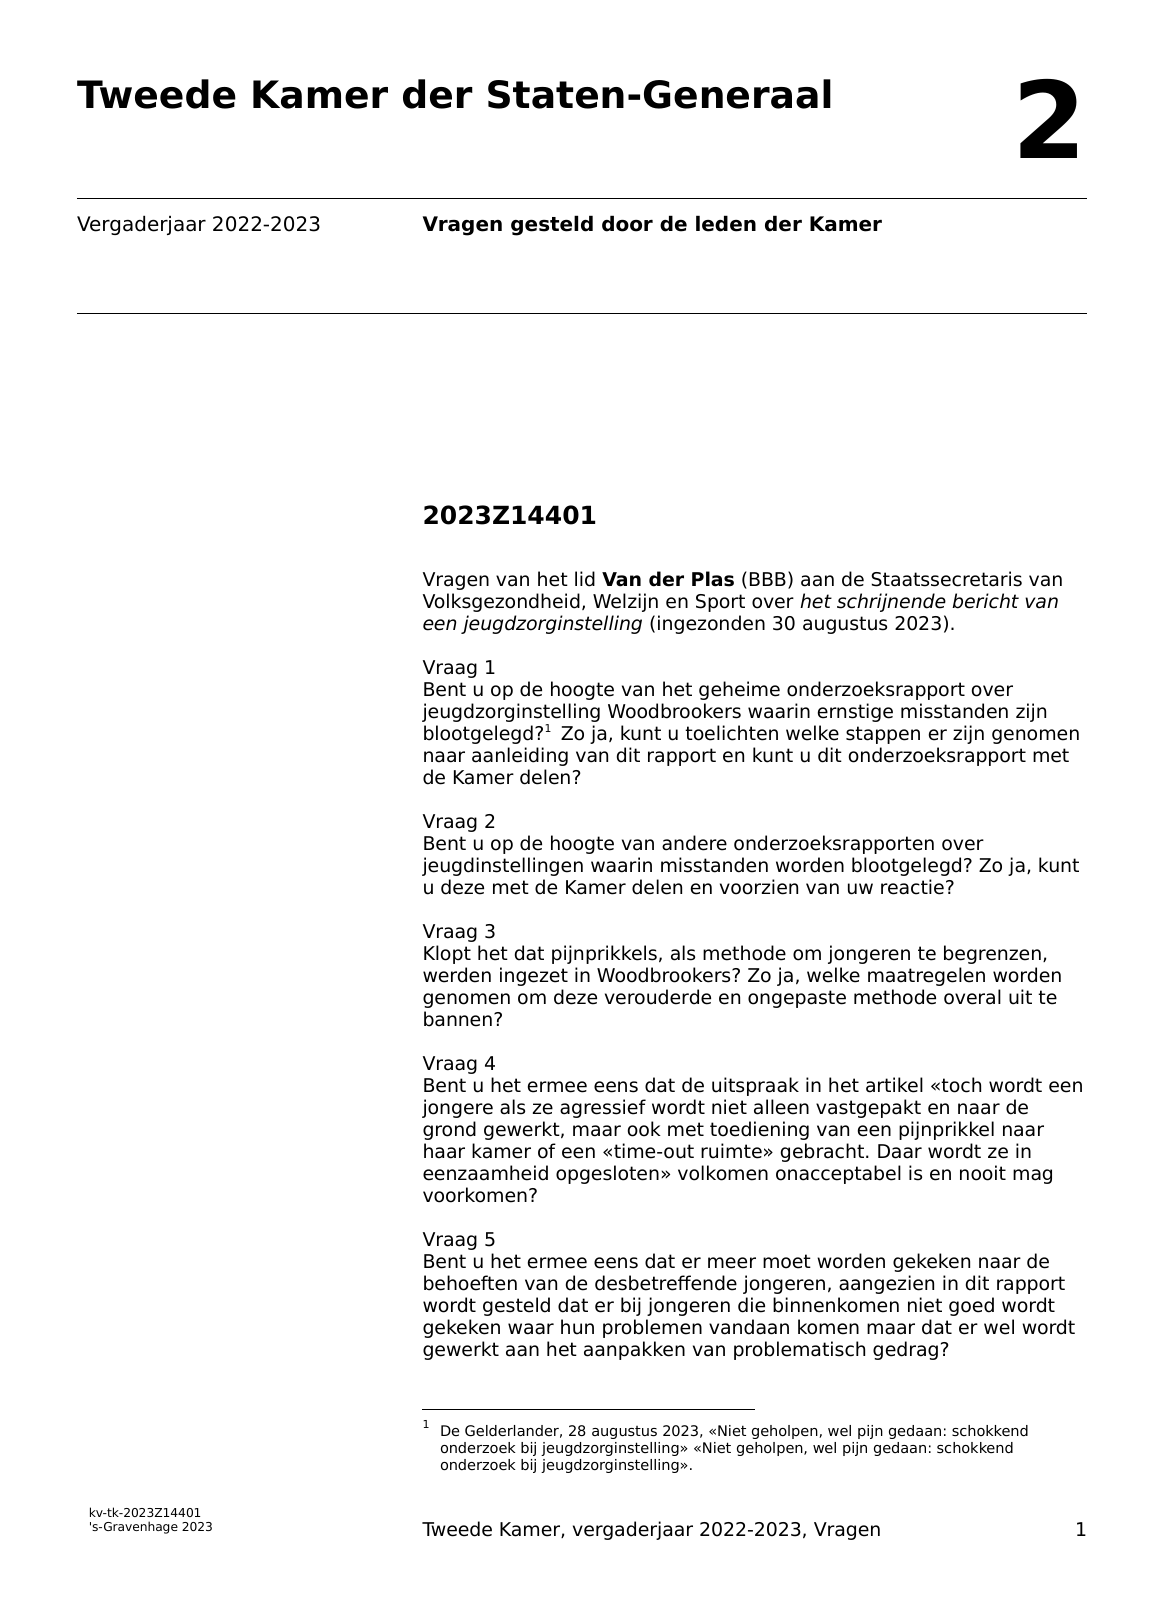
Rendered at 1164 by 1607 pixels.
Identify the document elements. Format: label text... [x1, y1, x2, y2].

table_header Tweede Kamer der Staten-Generaal [77, 59, 886, 198]
text kv-tk-2023Z14401 [88, 1506, 323, 1520]
text Bent u het ermee eens dat de uitspraak in het artikel «toch wordt een jongere als ze agressief wordt niet alleen vastgepakt en naar de grond gewerkt, maar ook met toediening van een pijnprikkel naar haar kamer of een «time-out ruimte» gebracht. Daar wordt ze in eenzaamheid opgesloten» volkomen onacceptabel is en nooit mag voorkomen? [422, 1075, 1087, 1207]
text Vragen van het lid Van der Plas (BBB) aan de Staatssecretaris van Volksgezondheid, Welzijn en Sport over het schrijnende bericht van een jeugdzorginstelling (ingezonden 30 augustus 2023). [422, 569, 1087, 635]
text Bent u het ermee eens dat er meer moet worden gekeken naar de behoeften van de desbetreffende jongeren, aangezien in dit rapport wordt gesteld dat er bij jongeren die binnenkomen niet goed wordt gekeken waar hun problemen vandaan komen maar dat er wel wordt gewerkt aan het aanpakken van problematisch gedrag? [422, 1251, 1087, 1361]
text Bent u op de hoogte van het geheime onderzoeksrapport over jeugdzorginstelling Woodbrookers waarin ernstige misstanden zijn blootgelegd? Zo ja, kunt u toelichten welke stappen er zijn genomen naar aanleiding van dit rapport en kunt u dit onderzoeksrapport met de Kamer delen? [422, 679, 1087, 789]
text Vraag 5 [422, 1229, 1087, 1251]
table_cell Vergaderjaar 2022-2023 [77, 199, 422, 313]
text Vraag 4 [422, 1053, 1087, 1075]
text Bent u op de hoogte van andere onderzoeksrapporten over jeugdinstellingen waarin misstanden worden blootgelegd? Zo ja, kunt u deze met de Kamer delen en voorzien van uw reactie? [422, 833, 1087, 899]
text Vraag 2 [422, 811, 1087, 833]
text 2023Z14401 [422, 501, 1087, 531]
text 's-Gravenhage 2023 [88, 1520, 323, 1534]
table_cell Vragen gesteld door de leden der Kamer [422, 199, 1087, 313]
table_header 2 [886, 59, 1087, 198]
text Klopt het dat pijnprikkels, als methode om jongeren te begrenzen, werden ingezet in Woodbrookers? Zo ja, welke maatregelen worden genomen om deze verouderde en ongepaste methode overal uit te bannen? [422, 943, 1087, 1031]
text Vraag 1 [422, 657, 1087, 679]
text Vraag 3 [422, 921, 1087, 943]
text De Gelderlander, 28 augustus 2023, «Niet geholpen, wel pijn gedaan: schokkend onderzoek bij jeugdzorginstelling» «Niet geholpen, wel pijn gedaan: schokkend onderzoek bij jeugdzorginstelling». [422, 1418, 1087, 1474]
